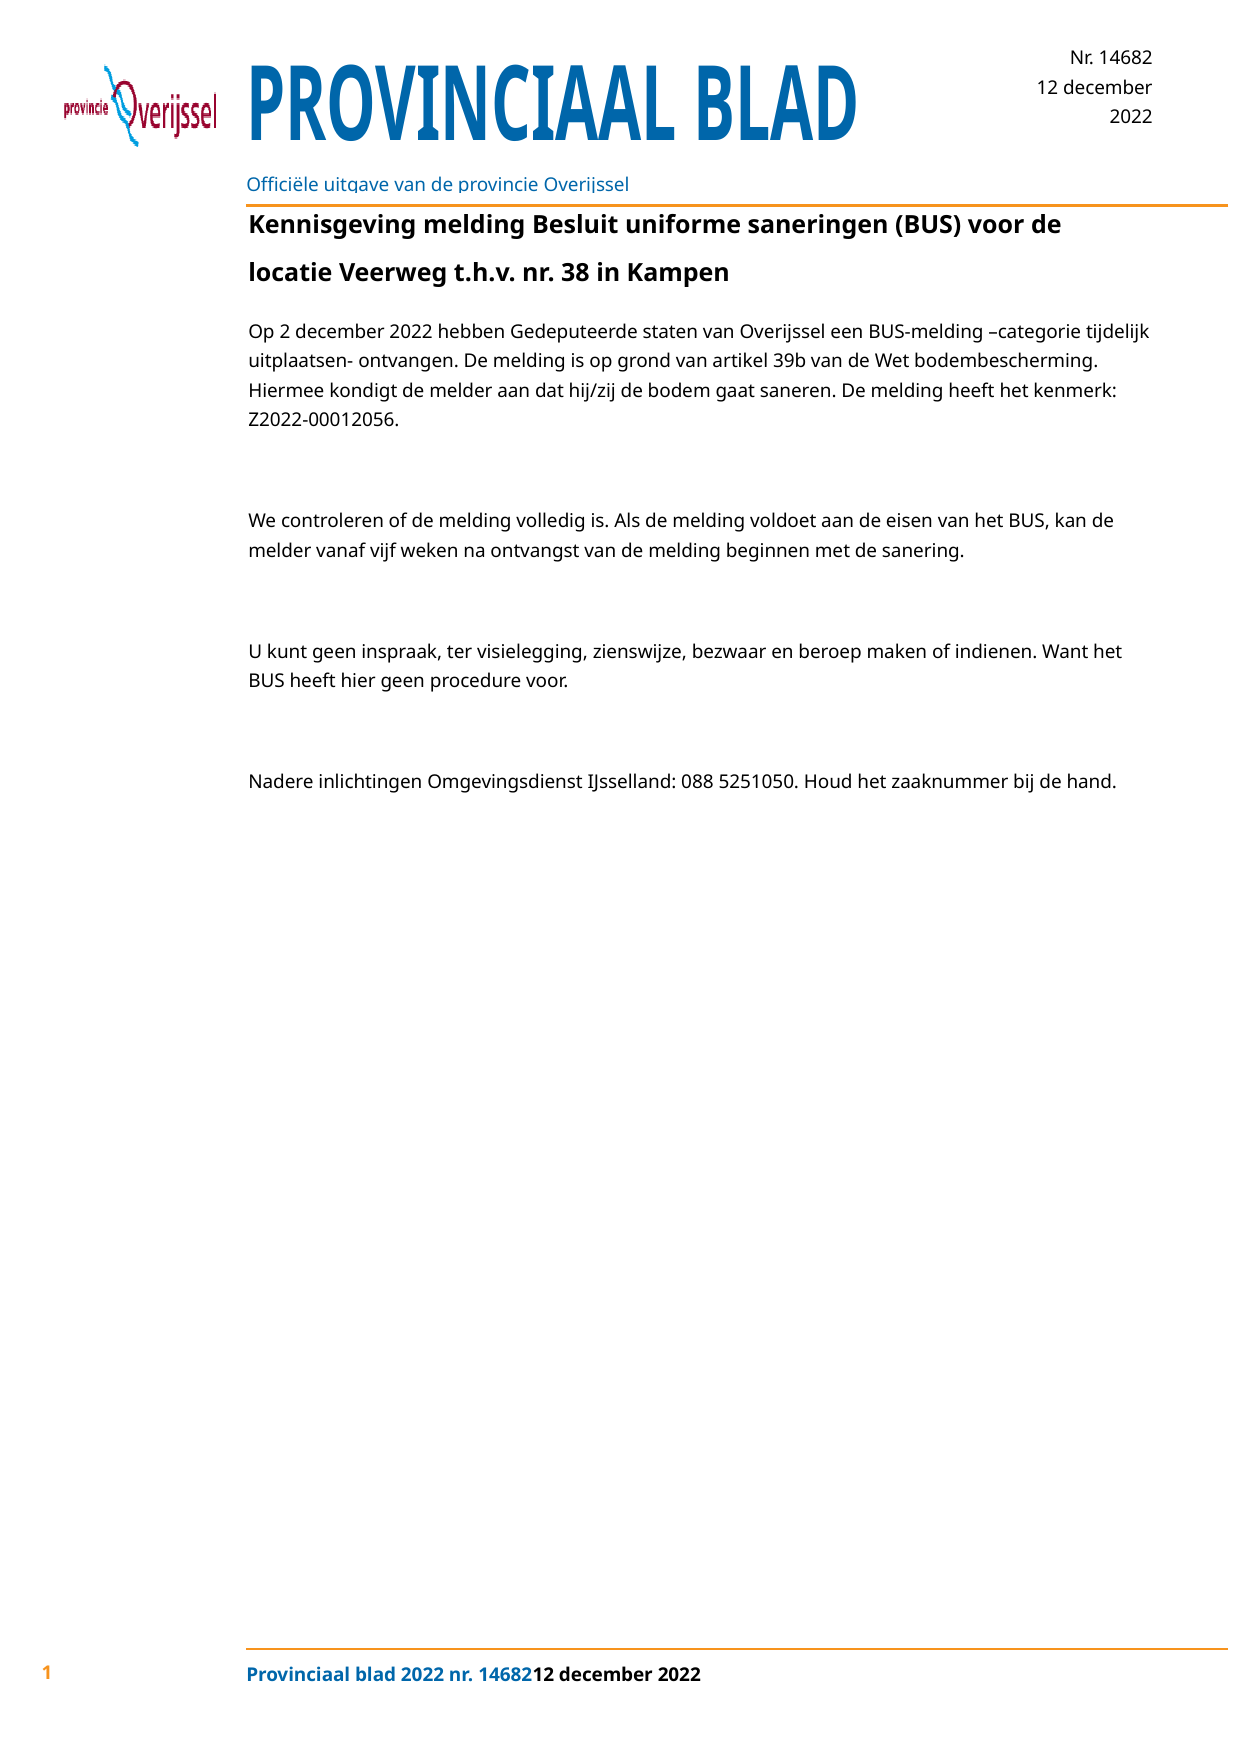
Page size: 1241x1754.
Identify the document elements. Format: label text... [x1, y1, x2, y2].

text Kennisgeving melding Besluit uniforme saneringen (BUS) voor de locatie Veerweg t.h.v. nr. 38 in Kampen [248, 207, 1152, 288]
text Op 2 december 2022 hebben Gedeputeerde staten van Overijssel een BUS-melding –categorie tijdelijk uitplaatsen- ontvangen. De melding is op grond van artikel 39b van de Wet bodembescherming. Hiermee kondigt de melder aan dat hij/zij de bodem gaat saneren. De melding heeft het kenmerk: Z2022-00012056. [248, 318, 1152, 432]
text Nadere inlichtingen Omgevingsdienst IJsselland: 088 5251050. Houd het zaaknummer bij de hand. [248, 768, 1152, 794]
text We controleren of de melding volledig is. Als de melding voldoet aan de eisen van het BUS, kan de melder vanaf vijf weken na ontvangst van de melding beginnen met de sanering. [248, 507, 1152, 563]
picture [41, 47, 231, 172]
text U kunt geen inspraak, ter visielegging, zienswijze, bezwaar en beroep maken of indienen. Want het BUS heeft hier geen procedure voor. [248, 638, 1152, 693]
